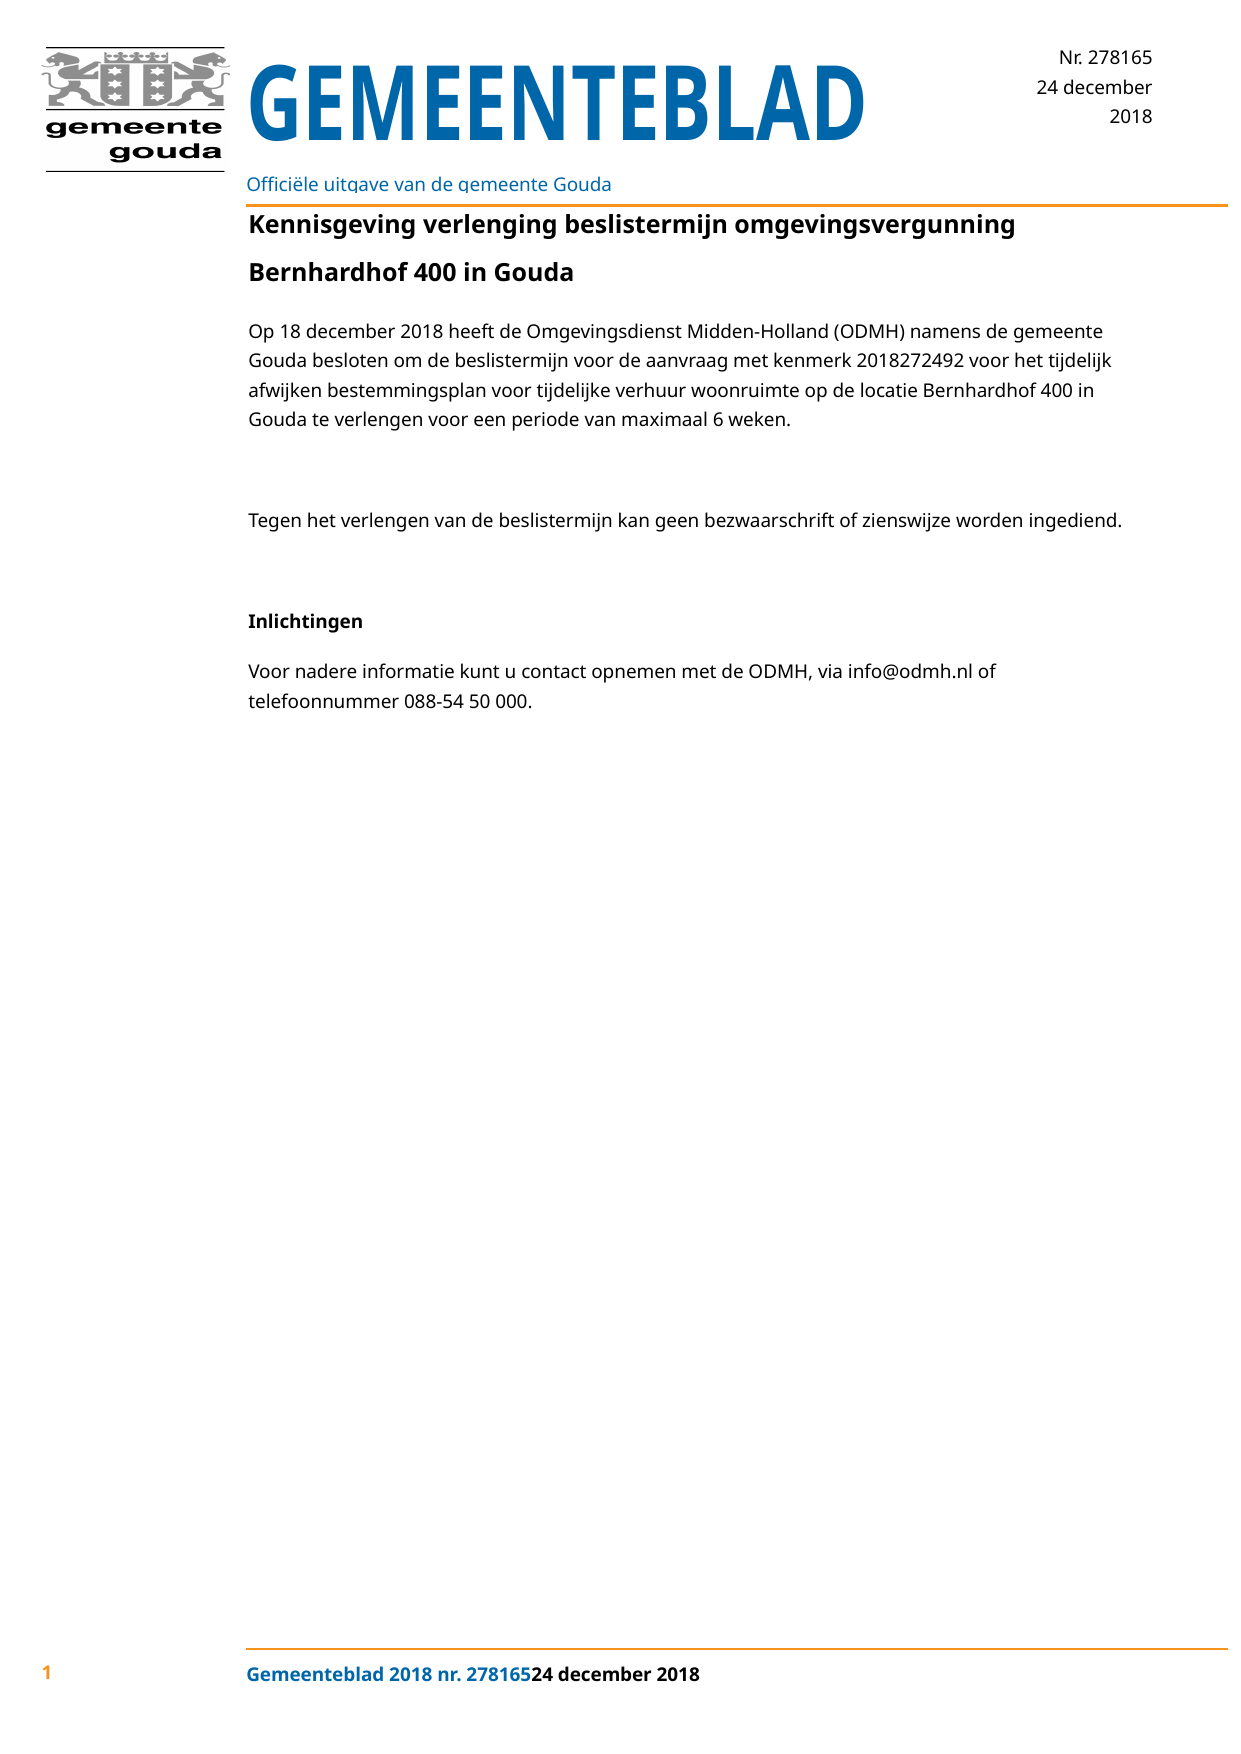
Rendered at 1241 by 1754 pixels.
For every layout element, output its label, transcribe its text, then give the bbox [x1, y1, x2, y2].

picture [41, 47, 231, 172]
text Tegen het verlengen van de beslistermijn kan geen bezwaarschrift of zienswijze worden ingediend. [248, 507, 1152, 533]
text Voor nadere informatie kunt u contact opnemen met de ODMH, via info@odmh.nl of telefoonnummer 088-54 50 000. [248, 659, 1152, 714]
text Inlichtingen [248, 608, 1152, 634]
text Op 18 december 2018 heeft de Omgevingsdienst Midden-Holland (ODMH) namens de gemeente Gouda besloten om de beslistermijn voor de aanvraag met kenmerk 2018272492 voor het tijdelijk afwijken bestemmingsplan voor tijdelijke verhuur woonruimte op de locatie Bernhardhof 400 in Gouda te verlengen voor een periode van maximaal 6 weken. [248, 318, 1152, 432]
text Kennisgeving verlenging beslistermijn omgevingsvergunning Bernhardhof 400 in Gouda [248, 207, 1152, 288]
